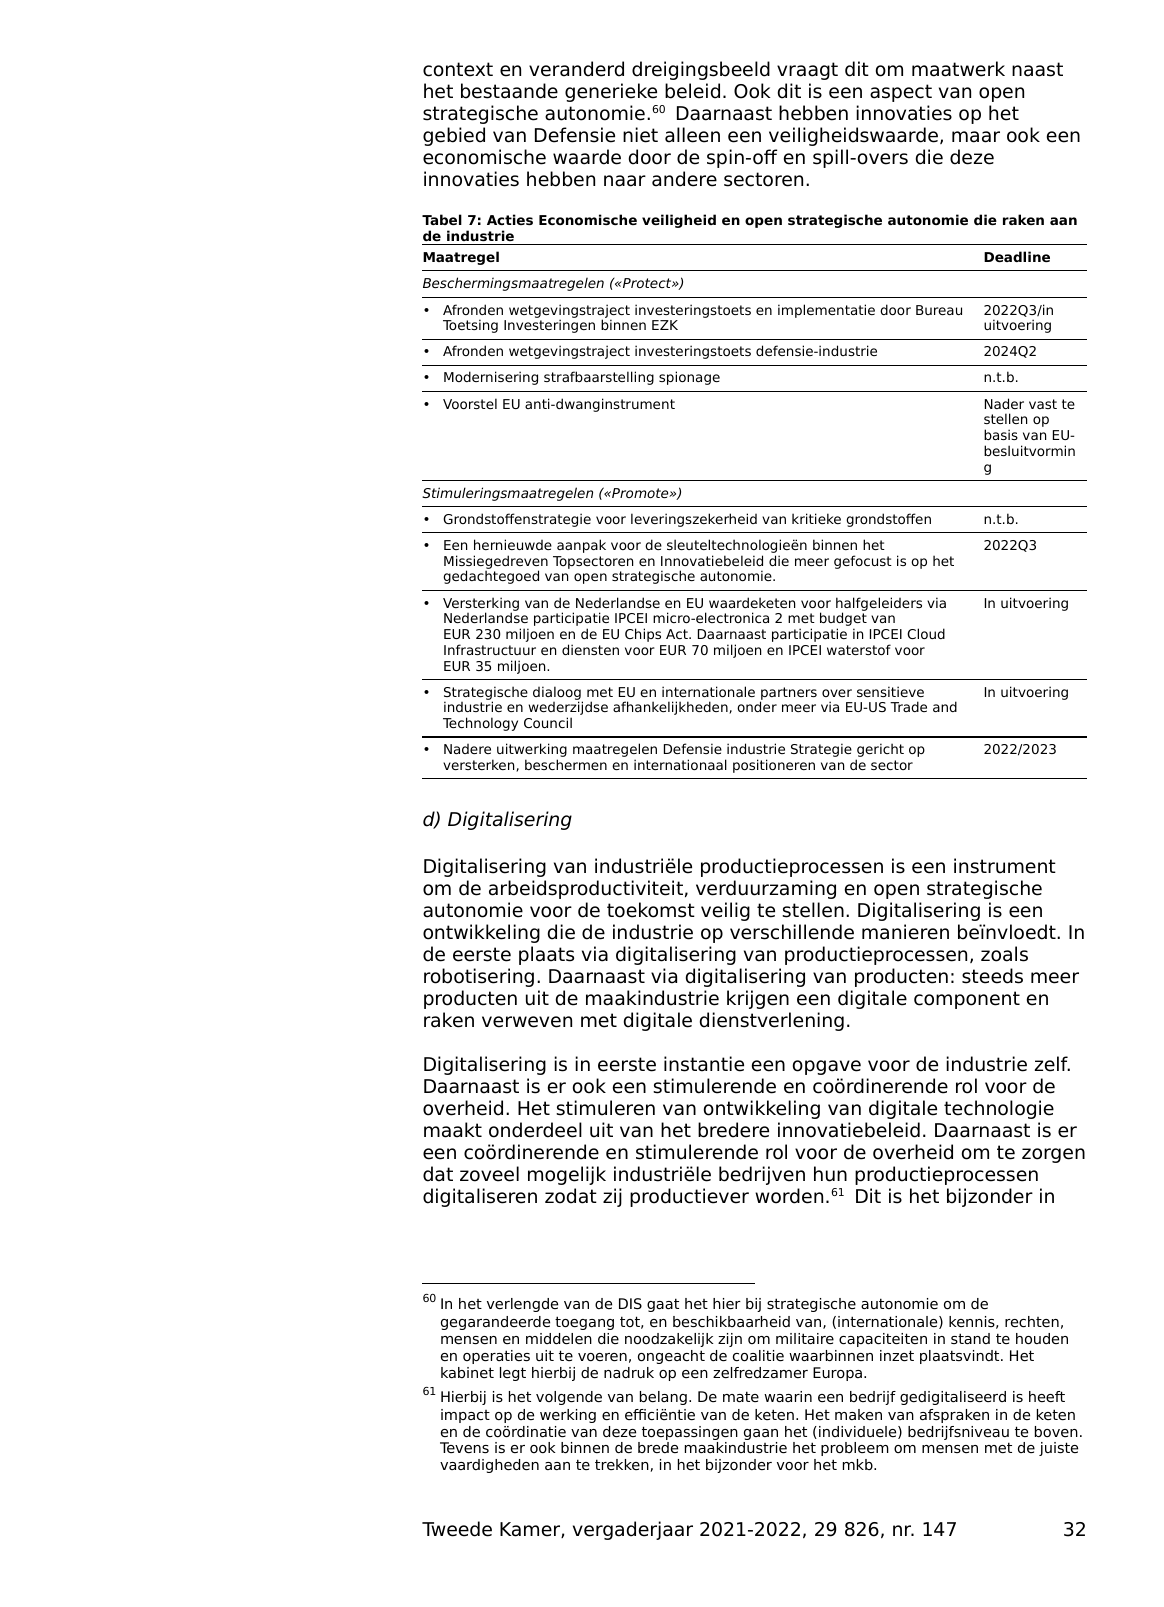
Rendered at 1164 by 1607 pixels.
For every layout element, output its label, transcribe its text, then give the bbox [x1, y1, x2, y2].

text In het verlengde van de DIS gaat het hier bij strategische autonomie om de gegarandeerde toegang tot, en beschikbaarheid van, (internationale) kennis, rechten, mensen en middelen die noodzakelijk zijn om militaire capaciteiten in stand te houden en operaties uit te voeren, ongeacht de coalitie waarbinnen inzet plaatsvindt. Het kabinet legt hierbij de nadruk op een zelfredzamer Europa. [422, 1292, 1087, 1382]
table_cell • [422, 591, 437, 679]
table_cell Strategische dialoog met EU en internationale partners over sensitieve industrie en wederzijdse afhankelijkheden, onder meer via EU-US Trade and Technology Council [437, 680, 977, 736]
table_cell Grondstoffenstrategie voor leveringszekerheid van kritieke grondstoffen [437, 507, 977, 532]
table_cell Deadline [978, 245, 1087, 270]
table_cell Afronden wetgevingstraject investeringstoets defensie-industrie [437, 340, 977, 364]
table_cell • [422, 533, 437, 590]
table_cell • [422, 366, 437, 391]
subtitle d) Digitalisering [422, 809, 1087, 831]
table_cell • [422, 340, 437, 364]
text Digitalisering van industriële productieprocessen is een instrument om de arbeidsproductiviteit, verduurzaming en open strategische autonomie voor de toekomst veilig te stellen. Digitalisering is een ontwikkeling die de industrie op verschillende manieren beïnvloedt. In de eerste plaats via digitalisering van productieprocessen, zoals robotisering. Daarnaast via digitalisering van producten: steeds meer producten uit de maakindustrie krijgen een digitale component en raken verweven met digitale dienstverlening. [422, 856, 1087, 1032]
table_cell In uitvoering [978, 680, 1087, 736]
table_cell • [422, 738, 437, 778]
table_cell • [422, 298, 437, 338]
table_cell Maatregel [422, 245, 977, 270]
table_cell 2024Q2 [978, 340, 1087, 364]
table_cell Stimuleringsmaatregelen («Promote») [422, 481, 977, 506]
table_cell 2022/2023 [978, 738, 1087, 778]
table_cell Nader vast te stellen op basis van EU-besluitvorming [978, 392, 1087, 480]
table_cell n.t.b. [978, 507, 1087, 532]
table_cell Voorstel EU anti-dwanginstrument [437, 392, 977, 480]
table_cell • [422, 392, 437, 480]
table_cell Modernisering strafbaarstelling spionage [437, 366, 977, 391]
table_cell 2022Q3/in uitvoering [978, 298, 1087, 338]
table_cell Versterking van de Nederlandse en EU waardeketen voor halfgeleiders via Nederlandse participatie IPCEI micro-electronica 2 met budget van EUR 230 miljoen en de EU Chips Act. Daarnaast participatie in IPCEI Cloud Infrastructuur en diensten voor EUR 70 miljoen en IPCEI waterstof voor EUR 35 miljoen. [437, 591, 977, 679]
table_cell [978, 481, 1087, 506]
text Hierbij is het volgende van belang. De mate waarin een bedrijf gedigitaliseerd is heeft impact op de werking en efficiëntie van de keten. Het maken van afspraken in de keten en de coördinatie van deze toepassingen gaan het (individuele) bedrijfsniveau te boven. Tevens is er ook binnen de brede maakindustrie het probleem om mensen met de juiste vaardigheden aan te trekken, in het bijzonder voor het mkb. [422, 1385, 1087, 1474]
table_cell In uitvoering [978, 591, 1087, 679]
table_cell Beschermingsmaatregelen («Protect») [422, 271, 977, 297]
table_cell • [422, 680, 437, 736]
table_cell n.t.b. [978, 366, 1087, 391]
table_cell • [422, 507, 437, 532]
table_cell Een hernieuwde aanpak voor de sleuteltechnologieën binnen het Missiegedreven Topsectoren en Innovatiebeleid die meer gefocust is op het gedachtegoed van open strategische autonomie. [437, 533, 977, 590]
text Digitalisering is in eerste instantie een opgave voor de industrie zelf. Daarnaast is er ook een stimulerende en coördinerende rol voor de overheid. Het stimuleren van ontwikkeling van digitale technologie maakt onderdeel uit van het bredere innovatiebeleid. Daarnaast is er een coördinerende en stimulerende rol voor de overheid om te zorgen dat zoveel mogelijk industriële bedrijven hun productieprocessen digitaliseren zodat zij productiever worden. Dit is het bijzonder in [422, 1054, 1087, 1208]
text context en veranderd dreigingsbeeld vraagt dit om maatwerk naast het bestaande generieke beleid. Ook dit is een aspect van open strategische autonomie. Daarnaast hebben innovaties op het gebied van Defensie niet alleen een veiligheidswaarde, maar ook een economische waarde door de spin-off en spill-overs die deze innovaties hebben naar andere sectoren. [422, 59, 1087, 191]
table_header Tabel 7: Acties Economische veiligheid en open strategische autonomie die raken aan de industrie [422, 213, 1087, 244]
table_cell Afronden wetgevingstraject investeringstoets en implementatie door Bureau Toetsing Investeringen binnen EZK [437, 298, 977, 338]
table_cell 2022Q3 [978, 533, 1087, 590]
table_cell Nadere uitwerking maatregelen Defensie industrie Strategie gericht op versterken, beschermen en internationaal positioneren van de sector [437, 738, 977, 778]
table_cell [978, 271, 1087, 297]
